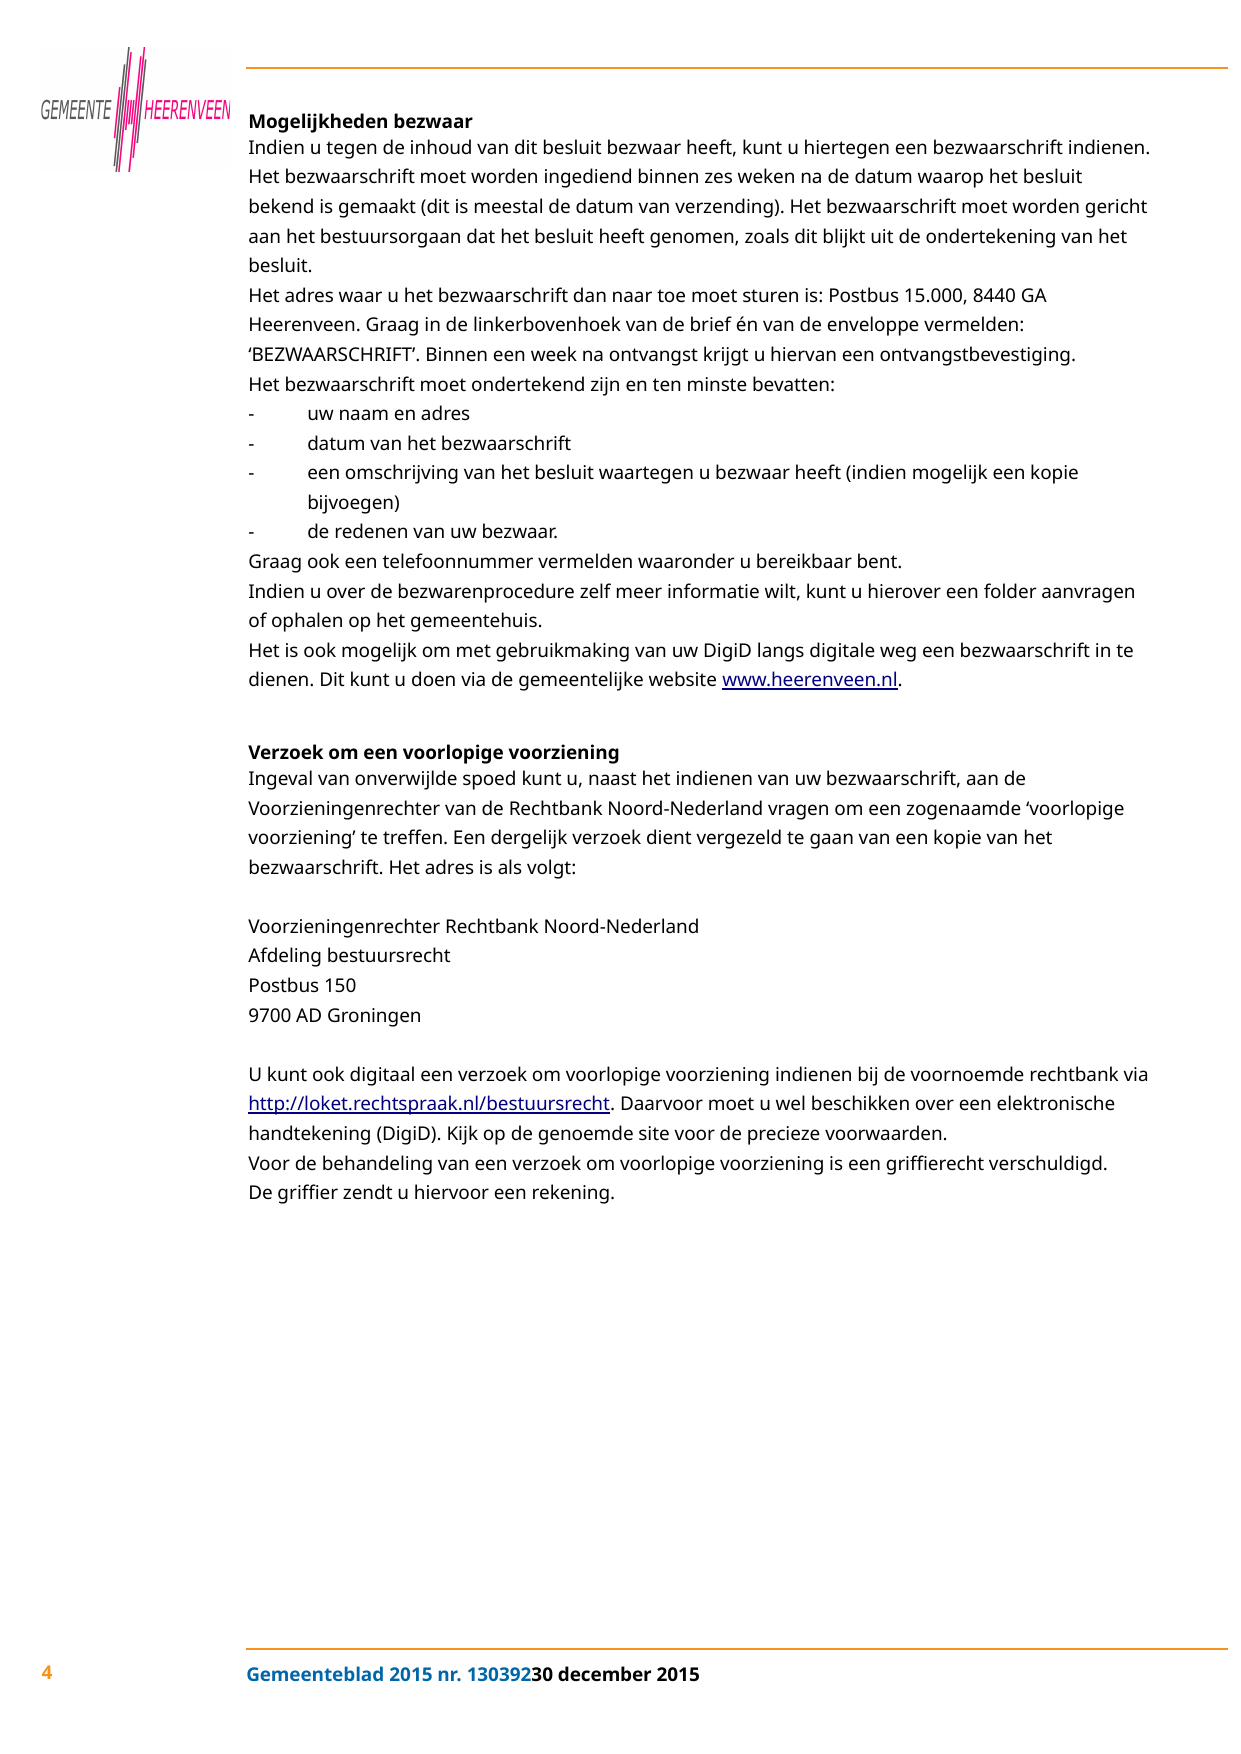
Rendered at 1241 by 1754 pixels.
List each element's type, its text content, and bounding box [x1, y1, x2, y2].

text Voor de behandeling van een verzoek om voorlopige voorziening is een griffierecht verschuldigd. [248, 1150, 1152, 1175]
text Afdeling bestuursrecht [248, 943, 1152, 968]
text Indien u tegen de inhoud van dit besluit bezwaar heeft, kunt u hiertegen een bezwaarschrift indienen. Het bezwaarschrift moet worden ingediend binnen zes weken na de datum waarop het besluit bekend is gemaakt (dit is meestal de datum van verzending). Het bezwaarschrift moet worden gericht aan het bestuursorgaan dat het besluit heeft genomen, zoals dit blijkt uit de ondertekening van het besluit. [248, 134, 1152, 278]
text Het is ook mogelijk om met gebruikmaking van uw DigiD langs digitale weg een bezwaarschrift in te dienen. Dit kunt u doen via de gemeentelijke website www.heerenveen.nl. [248, 637, 1152, 692]
list datum van het bezwaarschrift [248, 430, 1152, 456]
text Mogelijkheden bezwaar [248, 108, 1152, 134]
text Indien u over de bezwarenprocedure zelf meer informatie wilt, kunt u hierover een folder aanvragen of ophalen op het gemeentehuis. [248, 578, 1152, 633]
text Het bezwaarschrift moet ondertekend zijn en ten minste bevatten: [248, 371, 1152, 397]
picture [41, 47, 231, 172]
text Postbus 150 [248, 972, 1152, 998]
text U kunt ook digitaal een verzoek om voorlopige voorziening indienen bij de voornoemde rechtbank via http://loket.rechtspraak.nl/bestuursrecht. Daarvoor moet u wel beschikken over een elektronische handtekening (DigiD). Kijk op de genoemde site voor de precieze voorwaarden. [248, 1061, 1152, 1146]
list uw naam en adres [248, 400, 1152, 426]
text Graag ook een telefoonnummer vermelden waaronder u bereikbaar bent. [248, 548, 1152, 574]
text Verzoek om een voorlopige voorziening [248, 739, 1152, 765]
list een omschrijving van het besluit waartegen u bezwaar heeft (indien mogelijk een kopie bijvoegen) [248, 459, 1152, 515]
text 9700 AD Groningen [248, 1002, 1152, 1027]
list de redenen van uw bezwaar. [248, 519, 1152, 544]
text Ingeval van onverwijlde spoed kunt u, naast het indienen van uw bezwaarschrift, aan de Voorzieningenrechter van de Rechtbank Noord-Nederland vragen om een zogenaamde ‘voorlopige voorziening’ te treffen. Een dergelijk verzoek dient vergezeld te gaan van een kopie van het bezwaarschrift. Het adres is als volgt: [248, 765, 1152, 879]
text De griffier zendt u hiervoor een rekening. [248, 1179, 1152, 1205]
text Voorzieningenrechter Rechtbank Noord-Nederland [248, 913, 1152, 939]
text Het adres waar u het bezwaarschrift dan naar toe moet sturen is: Postbus 15.000, 8440 GA Heerenveen. Graag in de linkerbovenhoek van de brief én van de enveloppe vermelden: ‘BEZWAARSCHRIFT’. Binnen een week na ontvangst krijgt u hiervan een ontvangstbevestiging. [248, 282, 1152, 367]
